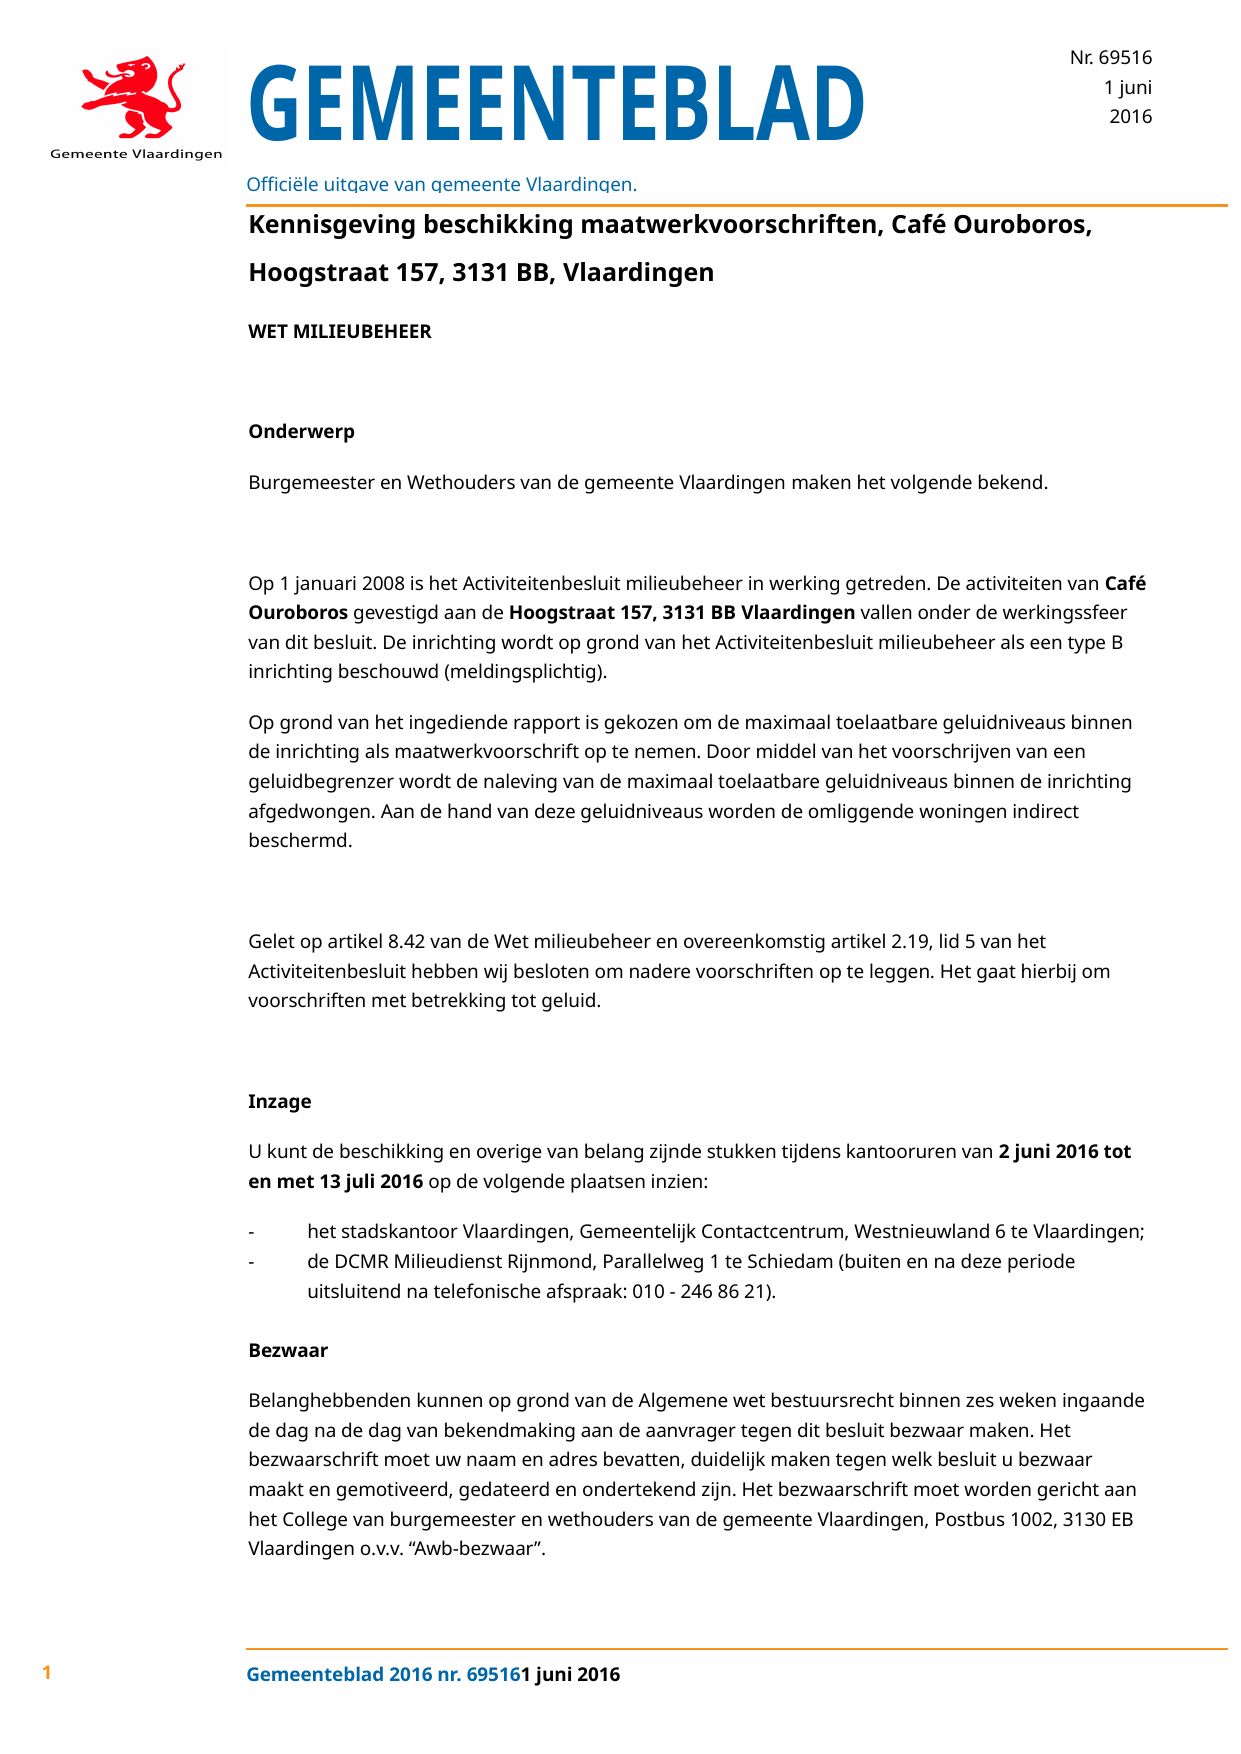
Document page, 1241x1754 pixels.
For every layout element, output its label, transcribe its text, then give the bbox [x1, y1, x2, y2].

text WET MILIEUBEHEER [248, 318, 1152, 344]
text Op 1 januari 2008 is het Activiteitenbesluit milieubeheer in werking getreden. De activiteiten van Café Ouroboros gevestigd aan de Hoogstraat 157, 3131 BB Vlaardingen vallen onder de werkingssfeer van dit besluit. De inrichting wordt op grond van het Activiteitenbesluit milieubeheer als een type B inrichting beschouwd (meldingsplichtig). [248, 570, 1152, 684]
picture [41, 47, 231, 172]
text Onderwerp [248, 419, 1152, 444]
text Kennisgeving beschikking maatwerkvoorschriften, Café Ouroboros, Hoogstraat 157, 3131 BB, Vlaardingen [248, 207, 1152, 288]
text Belanghebbenden kunnen op grond van de Algemene wet bestuursrecht binnen zes weken ingaande de dag na de dag van bekendmaking aan de aanvrager tegen dit besluit bezwaar maken. Het bezwaarschrift moet uw naam en adres bevatten, duidelijk maken tegen welk besluit u bezwaar maakt en gemotiveerd, gedateerd en ondertekend zijn. Het bezwaarschrift moet worden gericht aan het College van burgemeester en wethouders van de gemeente Vlaardingen, Postbus 1002, 3130 EB Vlaardingen o.v.v. “Awb-bezwaar”. [248, 1387, 1152, 1561]
text Gelet op artikel 8.42 van de Wet milieubeheer en overeenkomstig artikel 2.19, lid 5 van het Activiteitenbesluit hebben wij besloten om nadere voorschriften op te leggen. Het gaat hierbij om voorschriften met betrekking tot geluid. [248, 928, 1152, 1013]
text Inzage [248, 1088, 1152, 1114]
text Burgemeester en Wethouders van de gemeente Vlaardingen maken het volgende bekend. [248, 469, 1152, 495]
list de DCMR Milieudienst Rijnmond, Parallelweg 1 te Schiedam (buiten en na deze periode uitsluitend na telefonische afspraak: 010 - 246 86 21). [248, 1248, 1152, 1304]
text Bezwaar [248, 1337, 1152, 1363]
text Op grond van het ingediende rapport is gekozen om de maximaal toelaatbare geluidniveaus binnen de inrichting als maatwerkvoorschrift op te nemen. Door middel van het voorschrijven van een geluidbegrenzer wordt de naleving van de maximaal toelaatbare geluidniveaus binnen de inrichting afgedwongen. Aan de hand van deze geluidniveaus worden de omliggende woningen indirect beschermd. [248, 709, 1152, 853]
text U kunt de beschikking en overige van belang zijnde stukken tijdens kantooruren van 2 juni 2016 tot en met 13 juli 2016 op de volgende plaatsen inzien: [248, 1139, 1152, 1194]
list het stadskantoor Vlaardingen, Gemeentelijk Contactcentrum, Westnieuwland 6 te Vlaardingen; [248, 1219, 1152, 1244]
